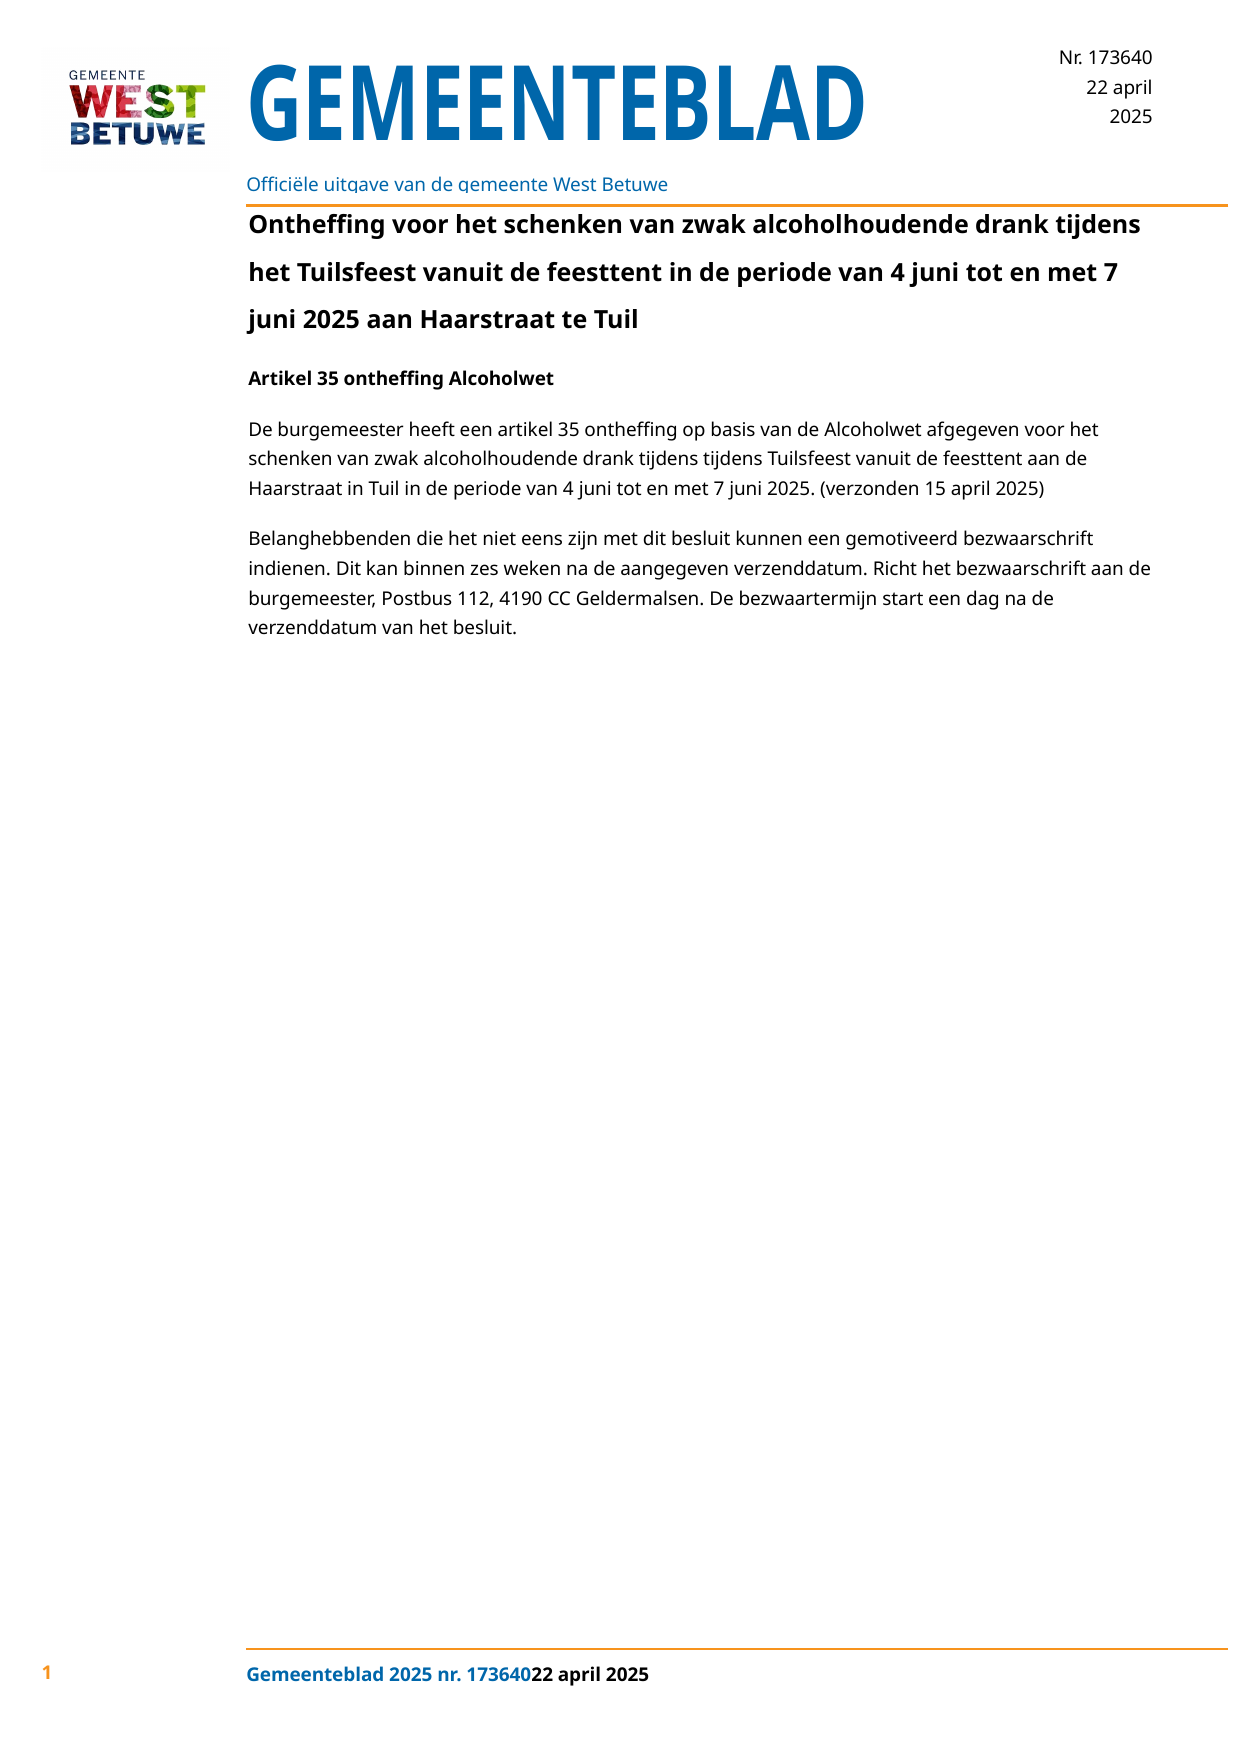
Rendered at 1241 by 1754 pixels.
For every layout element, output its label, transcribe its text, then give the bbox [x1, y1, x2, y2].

text De burgemeester heeft een artikel 35 ontheffing op basis van de Alcoholwet afgegeven voor het schenken van zwak alcoholhoudende drank tijdens tijdens Tuilsfeest vanuit de feesttent aan de Haarstraat in Tuil in de periode van 4 juni tot en met 7 juni 2025. (verzonden 15 april 2025) [248, 416, 1152, 501]
picture [41, 47, 231, 172]
text Artikel 35 ontheffing Alcoholwet [248, 366, 1152, 391]
text Ontheffing voor het schenken van zwak alcoholhoudende drank tijdens het Tuilsfeest vanuit de feesttent in de periode van 4 juni tot en met 7 juni 2025 aan Haarstraat te Tuil [248, 207, 1152, 336]
text Belanghebbenden die het niet eens zijn met dit besluit kunnen een gemotiveerd bezwaarschrift indienen. Dit kan binnen zes weken na de aangegeven verzenddatum. Richt het bezwaarschrift aan de burgemeester, Postbus 112, 4190 CC Geldermalsen. De bezwaartermijn start een dag na de verzenddatum van het besluit. [248, 526, 1152, 640]
